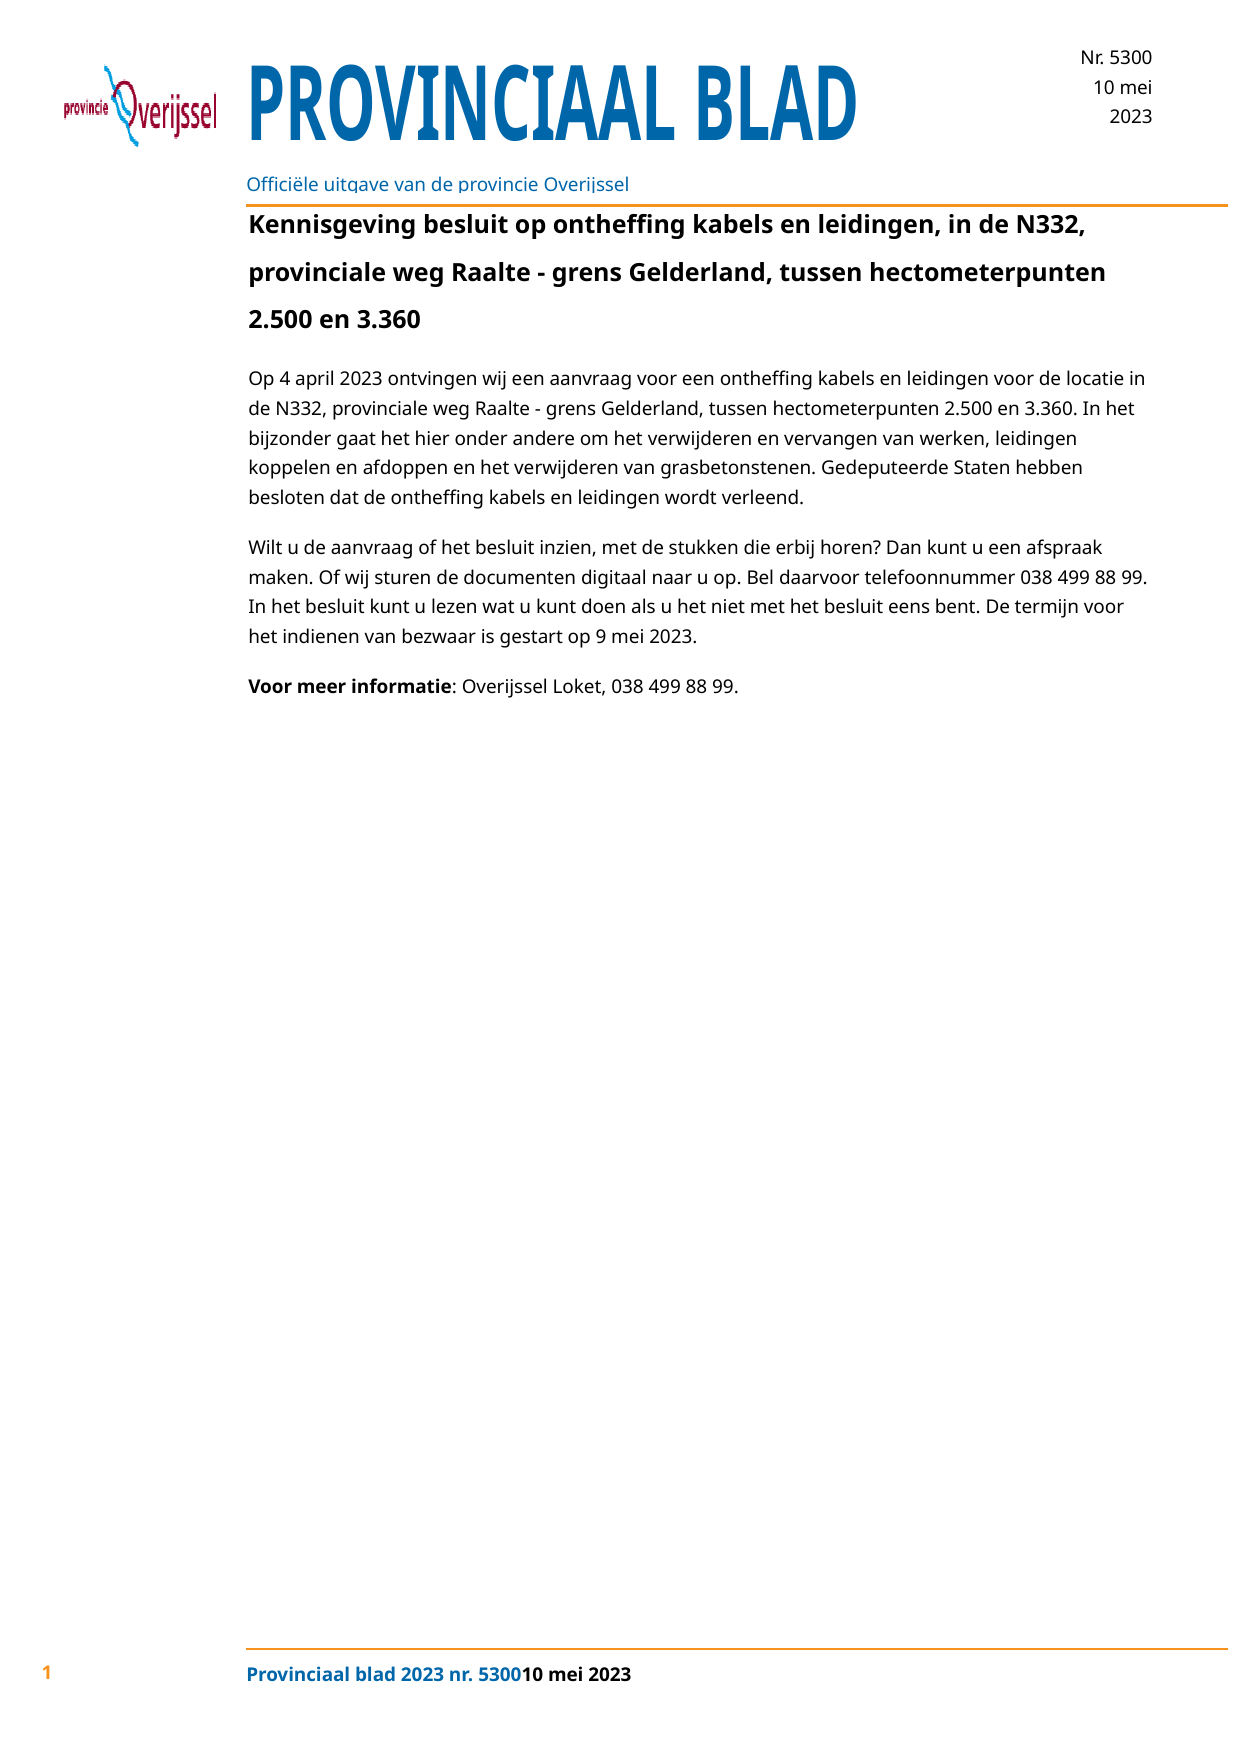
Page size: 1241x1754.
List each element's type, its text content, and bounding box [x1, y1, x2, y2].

text Voor meer informatie: Overijssel Loket, 038 499 88 99. [248, 673, 1152, 699]
text Kennisgeving besluit op ontheffing kabels en leidingen, in de N332, provinciale weg Raalte - grens Gelderland, tussen hectometerpunten 2.500 en 3.360 [248, 207, 1152, 336]
picture [41, 47, 231, 172]
text Wilt u de aanvraag of het besluit inzien, met de stukken die erbij horen? Dan kunt u een afspraak maken. Of wij sturen de documenten digitaal naar u op. Bel daarvoor telefoonnummer 038 499 88 99. In het besluit kunt u lezen wat u kunt doen als u het niet met het besluit eens bent. De termijn voor het indienen van bezwaar is gestart op 9 mei 2023. [248, 534, 1152, 649]
text Op 4 april 2023 ontvingen wij een aanvraag voor een ontheffing kabels en leidingen voor de locatie in de N332, provinciale weg Raalte - grens Gelderland, tussen hectometerpunten 2.500 en 3.360. In het bijzonder gaat het hier onder andere om het verwijderen en vervangen van werken, leidingen koppelen en afdoppen en het verwijderen van grasbetonstenen. Gedeputeerde Staten hebben besloten dat de ontheffing kabels en leidingen wordt verleend. [248, 366, 1152, 509]
